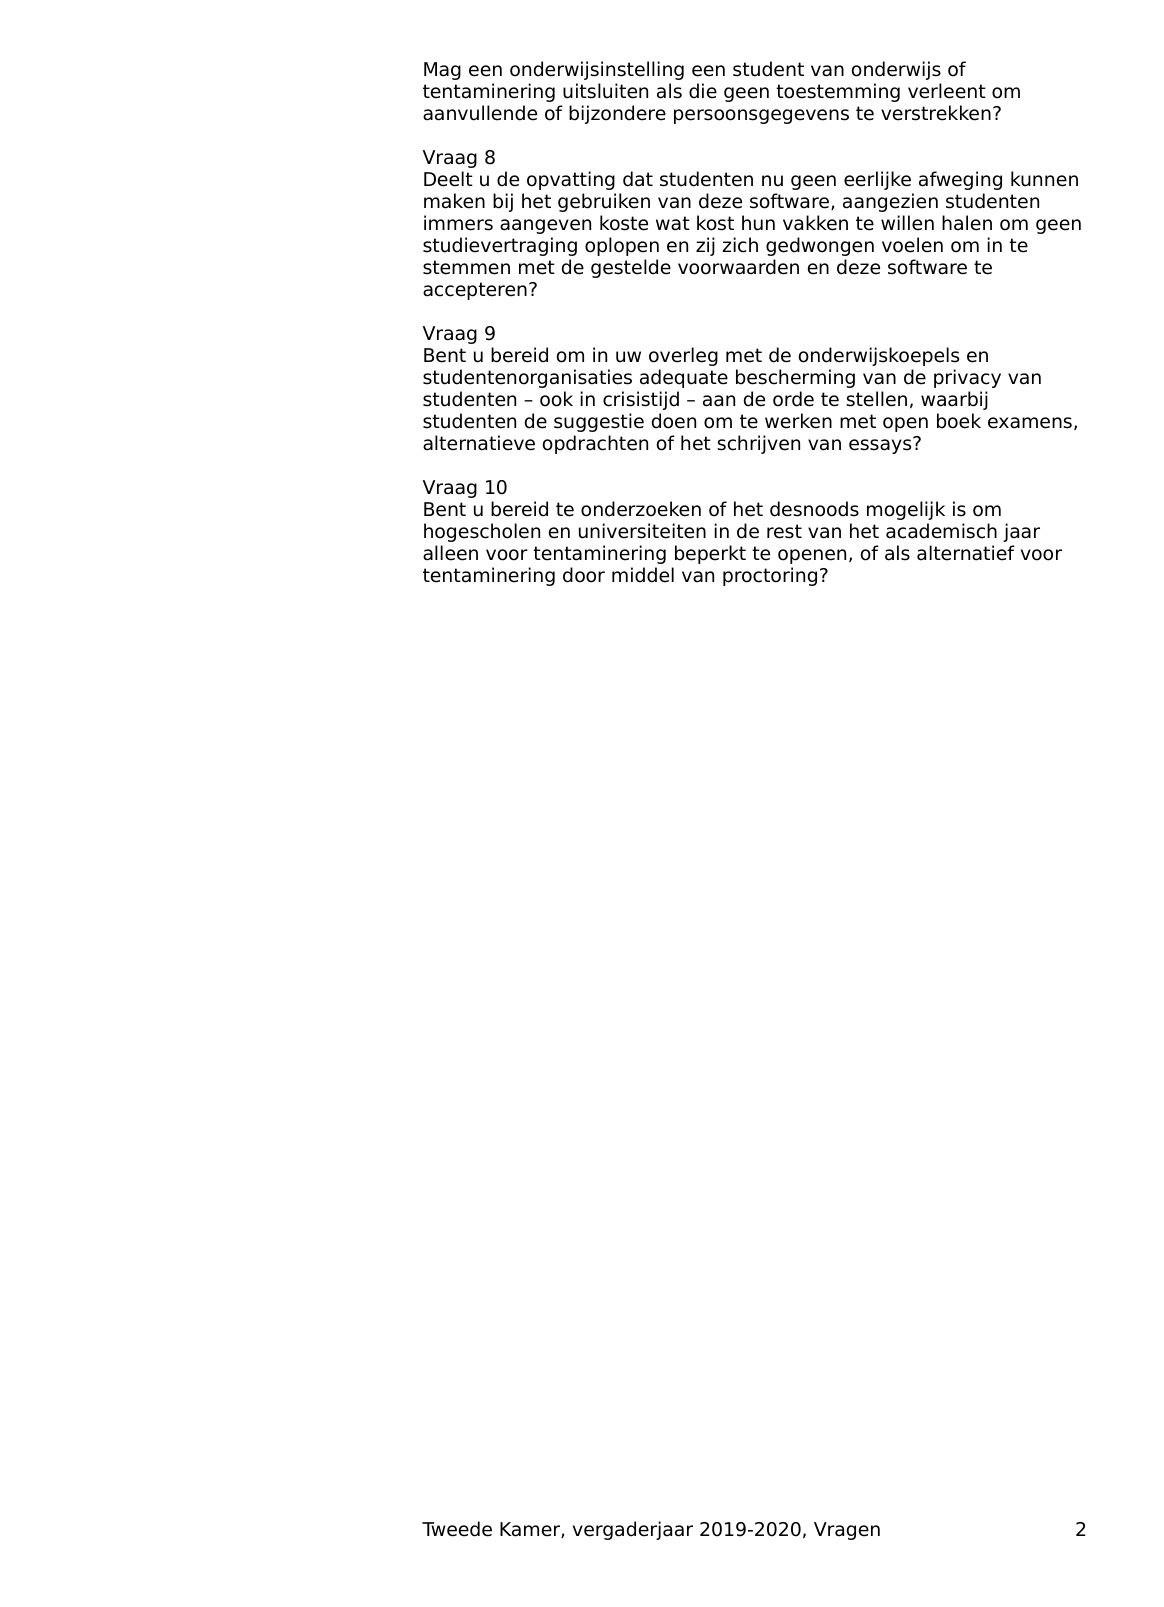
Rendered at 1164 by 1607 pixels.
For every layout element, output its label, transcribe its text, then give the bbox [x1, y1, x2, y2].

text Vraag 8 [422, 147, 1087, 169]
text Deelt u de opvatting dat studenten nu geen eerlijke afweging kunnen maken bij het gebruiken van deze software, aangezien studenten immers aangeven koste wat kost hun vakken te willen halen om geen studievertraging oplopen en zij zich gedwongen voelen om in te stemmen met de gestelde voorwaarden en deze software te accepteren? [422, 169, 1087, 301]
text Vraag 9 [422, 323, 1087, 345]
text Mag een onderwijsinstelling een student van onderwijs of tentaminering uitsluiten als die geen toestemming verleent om aanvullende of bijzondere persoonsgegevens te verstrekken? [422, 59, 1087, 125]
text Bent u bereid te onderzoeken of het desnoods mogelijk is om hogescholen en universiteiten in de rest van het academisch jaar alleen voor tentaminering beperkt te openen, of als alternatief voor tentaminering door middel van proctoring? [422, 499, 1087, 587]
text Vraag 10 [422, 477, 1087, 499]
text Bent u bereid om in uw overleg met de onderwijskoepels en studentenorganisaties adequate bescherming van de privacy van studenten – ook in crisistijd – aan de orde te stellen, waarbij studenten de suggestie doen om te werken met open boek examens, alternatieve opdrachten of het schrijven van essays? [422, 345, 1087, 455]
